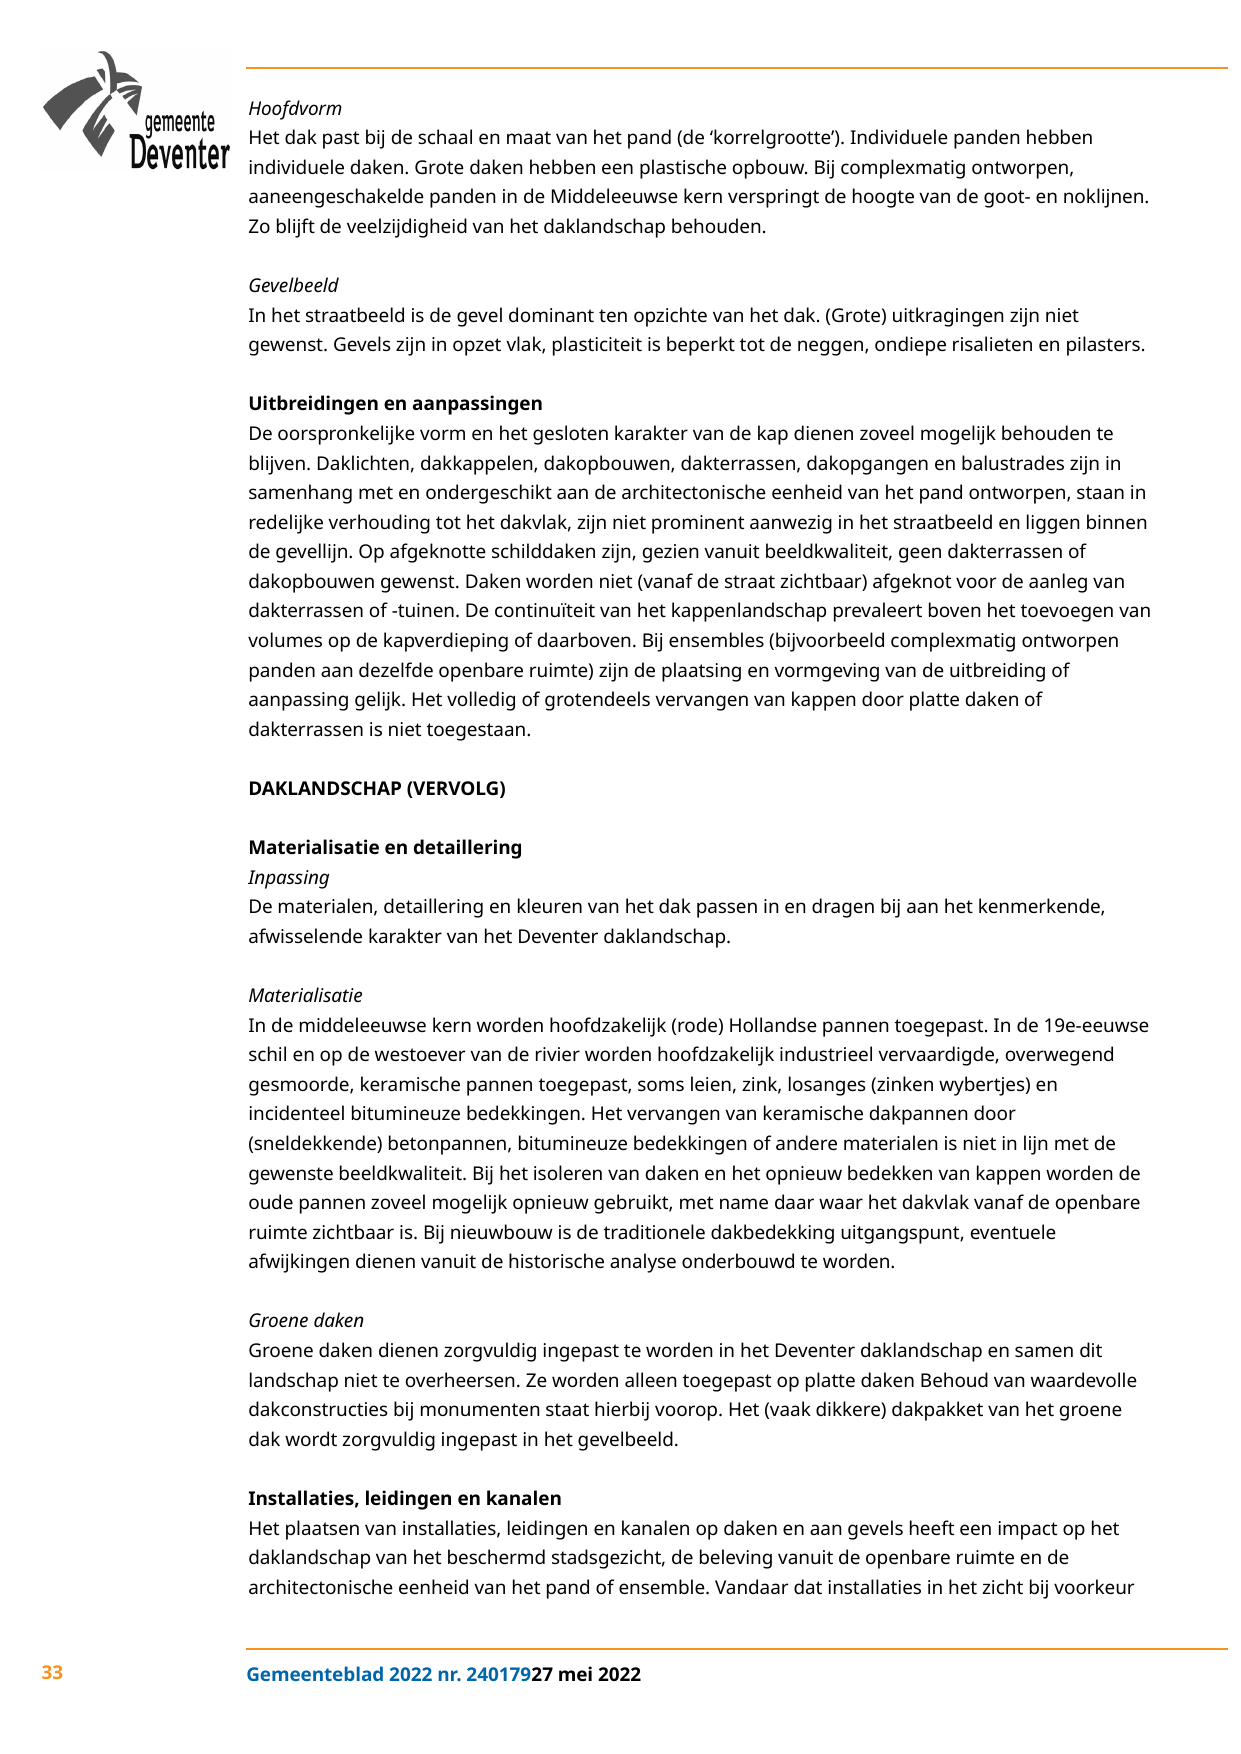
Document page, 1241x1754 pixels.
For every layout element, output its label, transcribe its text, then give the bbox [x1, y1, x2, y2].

text Inpassing [248, 864, 1152, 890]
text Groene daken [248, 1308, 1152, 1333]
text De materialen, detaillering en kleuren van het dak passen in en dragen bij aan het kenmerkende, afwisselende karakter van het Deventer daklandschap. [248, 893, 1152, 949]
text Het dak past bij de schaal en maat van het pand (de ‘korrelgrootte’). Individuele panden hebben individuele daken. Grote daken hebben een plastische opbouw. Bij complexmatig ontworpen, aaneengeschakelde panden in de Middeleeuwse kern verspringt de hoogte van de goot- en noklijnen. Zo blijft de veelzijdigheid van het daklandschap behouden. [248, 124, 1152, 239]
picture [41, 47, 231, 172]
text DAKLANDSCHAP (VERVOLG) [248, 775, 1152, 801]
text Materialisatie [248, 982, 1152, 1008]
text De oorspronkelijke vorm en het gesloten karakter van de kap dienen zoveel mogelijk behouden te blijven. Daklichten, dakkappelen, dakopbouwen, dakterrassen, dakopgangen en balustrades zijn in samenhang met en ondergeschikt aan de architectonische eenheid van het pand ontworpen, staan in redelijke verhouding tot het dakvlak, zijn niet prominent aanwezig in het straatbeeld en liggen binnen de gevellijn. Op afgeknotte schilddaken zijn, gezien vanuit beeldkwaliteit, geen dakterrassen of dakopbouwen gewenst. Daken worden niet (vanaf de straat zichtbaar) afgeknot voor de aanleg van dakterrassen of -tuinen. De continuïteit van het kappenlandschap prevaleert boven het toevoegen van volumes op de kapverdieping of daarboven. Bij ensembles (bijvoorbeeld complexmatig ontworpen panden aan dezelfde openbare ruimte) zijn de plaatsing en vormgeving van de uitbreiding of aanpassing gelijk. Het volledig of grotendeels vervangen van kappen door platte daken of dakterrassen is niet toegestaan. [248, 420, 1152, 742]
text Installaties, leidingen en kanalen [248, 1485, 1152, 1511]
text Materialisatie en detaillering [248, 834, 1152, 860]
text Gevelbeeld [248, 272, 1152, 298]
text Uitbreidingen en aanpassingen [248, 391, 1152, 416]
text In het straatbeeld is de gevel dominant ten opzichte van het dak. (Grote) uitkragingen zijn niet gewenst. Gevels zijn in opzet vlak, plasticiteit is beperkt tot de neggen, ondiepe risalieten en pilasters. [248, 302, 1152, 357]
text Het plaatsen van installaties, leidingen en kanalen op daken en aan gevels heeft een impact op het daklandschap van het beschermd stadsgezicht, de beleving vanuit de openbare ruimte en de architectonische eenheid van het pand of ensemble. Vandaar dat installaties in het zicht bij voorkeur [248, 1515, 1152, 1600]
text Hoofdvorm [248, 95, 1152, 121]
text In de middeleeuwse kern worden hoofdzakelijk (rode) Hollandse pannen toegepast. In de 19e-eeuwse schil en op de westoever van de rivier worden hoofdzakelijk industrieel vervaardigde, overwegend gesmoorde, keramische pannen toegepast, soms leien, zink, losanges (zinken wybertjes) en incidenteel bitumineuze bedekkingen. Het vervangen van keramische dakpannen door (sneldekkende) betonpannen, bitumineuze bedekkingen of andere materialen is niet in lijn met de gewenste beeldkwaliteit. Bij het isoleren van daken en het opnieuw bedekken van kappen worden de oude pannen zoveel mogelijk opnieuw gebruikt, met name daar waar het dakvlak vanaf de openbare ruimte zichtbaar is. Bij nieuwbouw is de traditionele dakbedekking uitgangspunt, eventuele afwijkingen dienen vanuit de historische analyse onderbouwd te worden. [248, 1012, 1152, 1274]
text Groene daken dienen zorgvuldig ingepast te worden in het Deventer daklandschap en samen dit landschap niet te overheersen. Ze worden alleen toegepast op platte daken Behoud van waardevolle dakconstructies bij monumenten staat hierbij voorop. Het (vaak dikkere) dakpakket van het groene dak wordt zorgvuldig ingepast in het gevelbeeld. [248, 1337, 1152, 1452]
